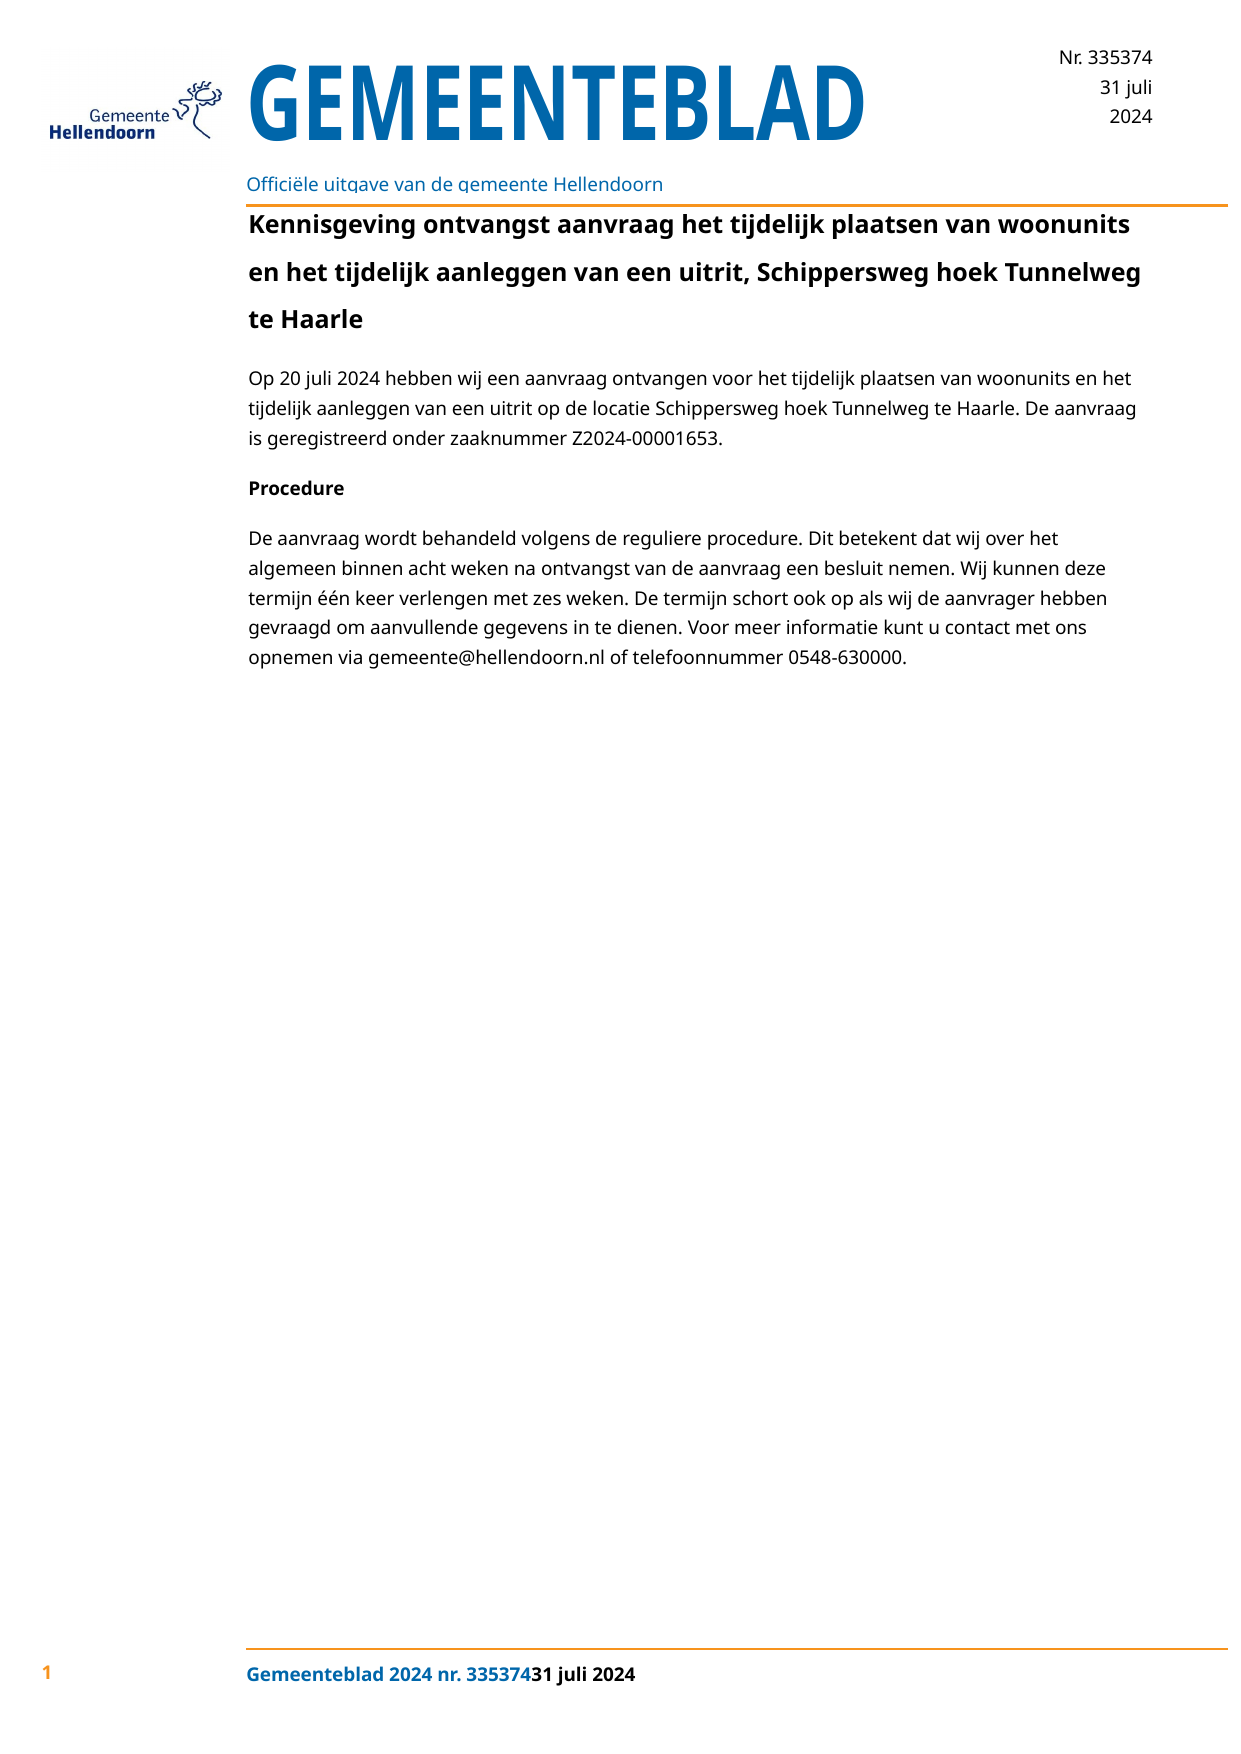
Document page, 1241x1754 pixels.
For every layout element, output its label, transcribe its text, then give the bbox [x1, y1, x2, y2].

text De aanvraag wordt behandeld volgens de reguliere procedure. Dit betekent dat wij over het algemeen binnen acht weken na ontvangst van de aanvraag een besluit nemen. Wij kunnen deze termijn één keer verlengen met zes weken. De termijn schort ook op als wij de aanvrager hebben gevraagd om aanvullende gegevens in te dienen. Voor meer informatie kunt u contact met ons opnemen via gemeente@hellendoorn.nl of telefoonnummer 0548-630000. [248, 526, 1152, 669]
text Procedure [248, 475, 1152, 501]
text Kennisgeving ontvangst aanvraag het tijdelijk plaatsen van woonunits en het tijdelijk aanleggen van een uitrit, Schippersweg hoek Tunnelweg te Haarle [248, 207, 1152, 336]
text Op 20 juli 2024 hebben wij een aanvraag ontvangen voor het tijdelijk plaatsen van woonunits en het tijdelijk aanleggen van een uitrit op de locatie Schippersweg hoek Tunnelweg te Haarle. De aanvraag is geregistreerd onder zaaknummer Z2024-00001653. [248, 366, 1152, 450]
picture [41, 47, 231, 172]
